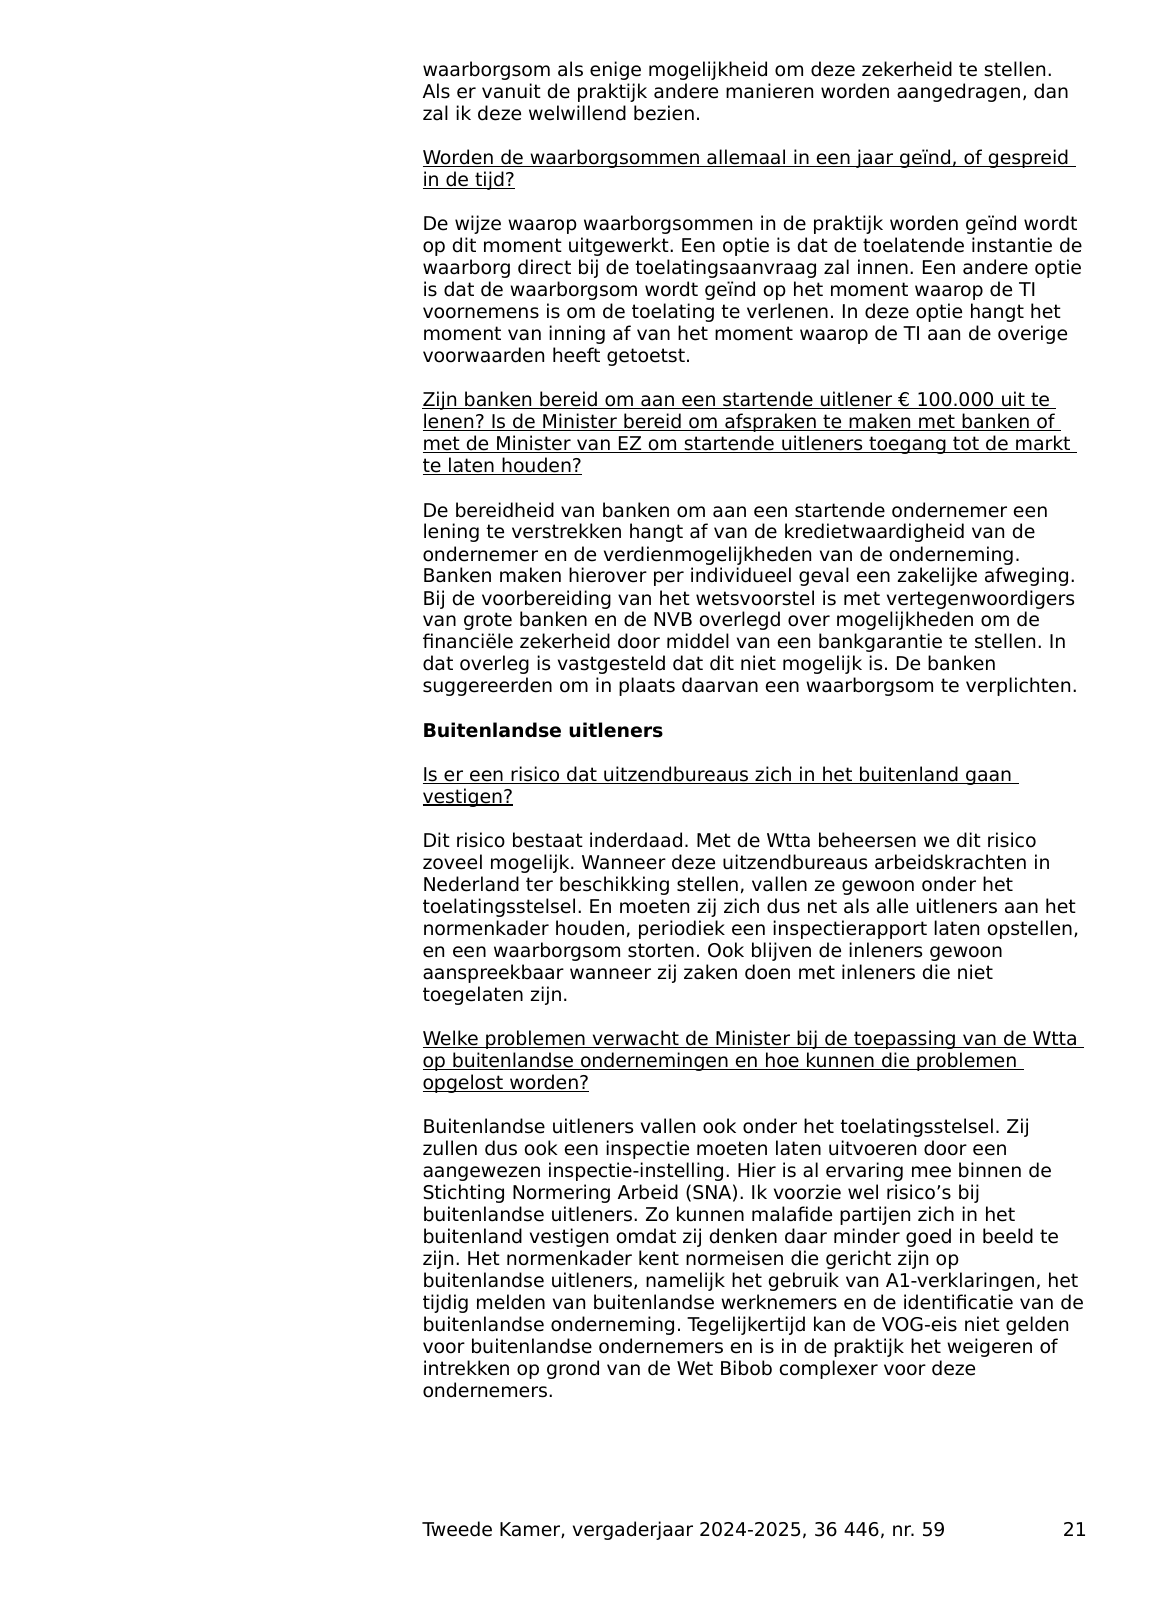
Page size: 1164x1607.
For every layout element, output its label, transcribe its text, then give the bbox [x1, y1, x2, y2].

text Buitenlandse uitleners vallen ook onder het toelatingsstelsel. Zij zullen dus ook een inspectie moeten laten uitvoeren door een aangewezen inspectie-instelling. Hier is al ervaring mee binnen de Stichting Normering Arbeid (SNA). Ik voorzie wel risico’s bij buitenlandse uitleners. Zo kunnen malafide partijen zich in het buitenland vestigen omdat zij denken daar minder goed in beeld te zijn. Het normenkader kent normeisen die gericht zijn op buitenlandse uitleners, namelijk het gebruik van A1-verklaringen, het tijdig melden van buitenlandse werknemers en de identificatie van de buitenlandse onderneming. Tegelijkertijd kan de VOG-eis niet gelden voor buitenlandse ondernemers en is in de praktijk het weigeren of intrekken op grond van de Wet Bibob complexer voor deze ondernemers. [422, 1116, 1087, 1402]
text Is er een risico dat uitzendbureaus zich in het buitenland gaan vestigen? [422, 764, 1087, 808]
text Worden de waarborgsommen allemaal in een jaar geïnd, of gespreid in de tijd? [422, 147, 1087, 191]
text waarborgsom als enige mogelijkheid om deze zekerheid te stellen. Als er vanuit de praktijk andere manieren worden aangedragen, dan zal ik deze welwillend bezien. [422, 59, 1087, 125]
text De wijze waarop waarborgsommen in de praktijk worden geïnd wordt op dit moment uitgewerkt. Een optie is dat de toelatende instantie de waarborg direct bij de toelatingsaanvraag zal innen. Een andere optie is dat de waarborgsom wordt geïnd op het moment waarop de TI voornemens is om de toelating te verlenen. In deze optie hangt het moment van inning af van het moment waarop de TI aan de overige voorwaarden heeft getoetst. [422, 213, 1087, 367]
text Welke problemen verwacht de Minister bij de toepassing van de Wtta op buitenlandse ondernemingen en hoe kunnen die problemen opgelost worden? [422, 1028, 1087, 1094]
text De bereidheid van banken om aan een startende ondernemer een lening te verstrekken hangt af van de kredietwaardigheid van de ondernemer en de verdienmogelijkheden van de onderneming. Banken maken hierover per individueel geval een zakelijke afweging. Bij de voorbereiding van het wetsvoorstel is met vertegenwoordigers van grote banken en de NVB overlegd over mogelijkheden om de financiële zekerheid door middel van een bankgarantie te stellen. In dat overleg is vastgesteld dat dit niet mogelijk is. De banken suggereerden om in plaats daarvan een waarborgsom te verplichten. [422, 499, 1087, 697]
text Zijn banken bereid om aan een startende uitlener € 100.000 uit te lenen? Is de Minister bereid om afspraken te maken met banken of met de Minister van EZ om startende uitleners toegang tot de markt te laten houden? [422, 389, 1087, 477]
text Dit risico bestaat inderdaad. Met de Wtta beheersen we dit risico zoveel mogelijk. Wanneer deze uitzendbureaus arbeidskrachten in Nederland ter beschikking stellen, vallen ze gewoon onder het toelatingsstelsel. En moeten zij zich dus net als alle uitleners aan het normenkader houden, periodiek een inspectierapport laten opstellen, en een waarborgsom storten. Ook blijven de inleners gewoon aanspreekbaar wanneer zij zaken doen met inleners die niet toegelaten zijn. [422, 830, 1087, 1006]
subtitle Buitenlandse uitleners [422, 719, 1087, 741]
